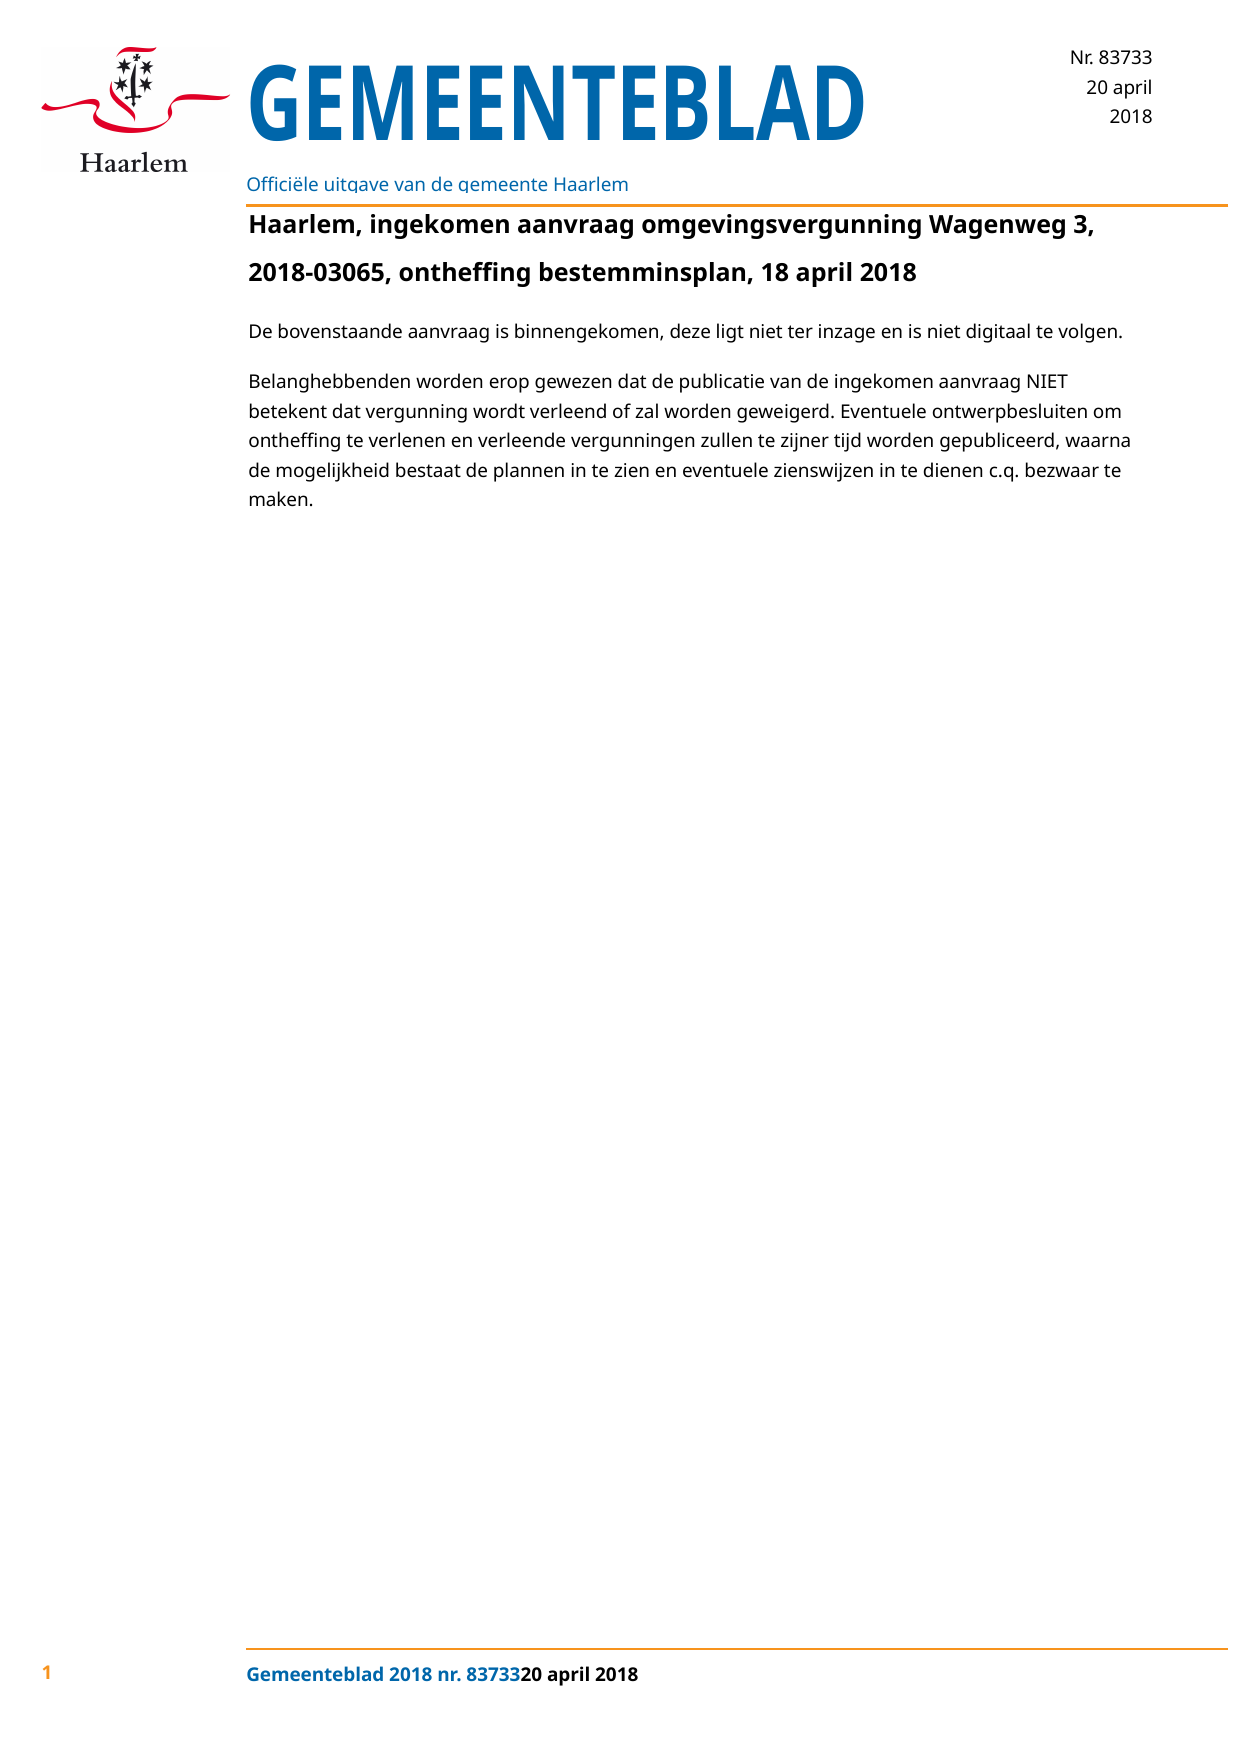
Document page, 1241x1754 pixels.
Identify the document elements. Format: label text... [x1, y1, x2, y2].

picture [41, 47, 231, 172]
text Haarlem, ingekomen aanvraag omgevingsvergunning Wagenweg 3, 2018-03065, ontheffing bestemminsplan, 18 april 2018 [248, 207, 1152, 288]
text De bovenstaande aanvraag is binnengekomen, deze ligt niet ter inzage en is niet digitaal te volgen. [248, 318, 1152, 344]
text Belanghebbenden worden erop gewezen dat de publicatie van de ingekomen aanvraag NIET betekent dat vergunning wordt verleend of zal worden geweigerd. Eventuele ontwerpbesluiten om ontheffing te verlenen en verleende vergunningen zullen te zijner tijd worden gepubliceerd, waarna de mogelijkheid bestaat de plannen in te zien en eventuele zienswijzen in te dienen c.q. bezwaar te maken. [248, 368, 1152, 512]
